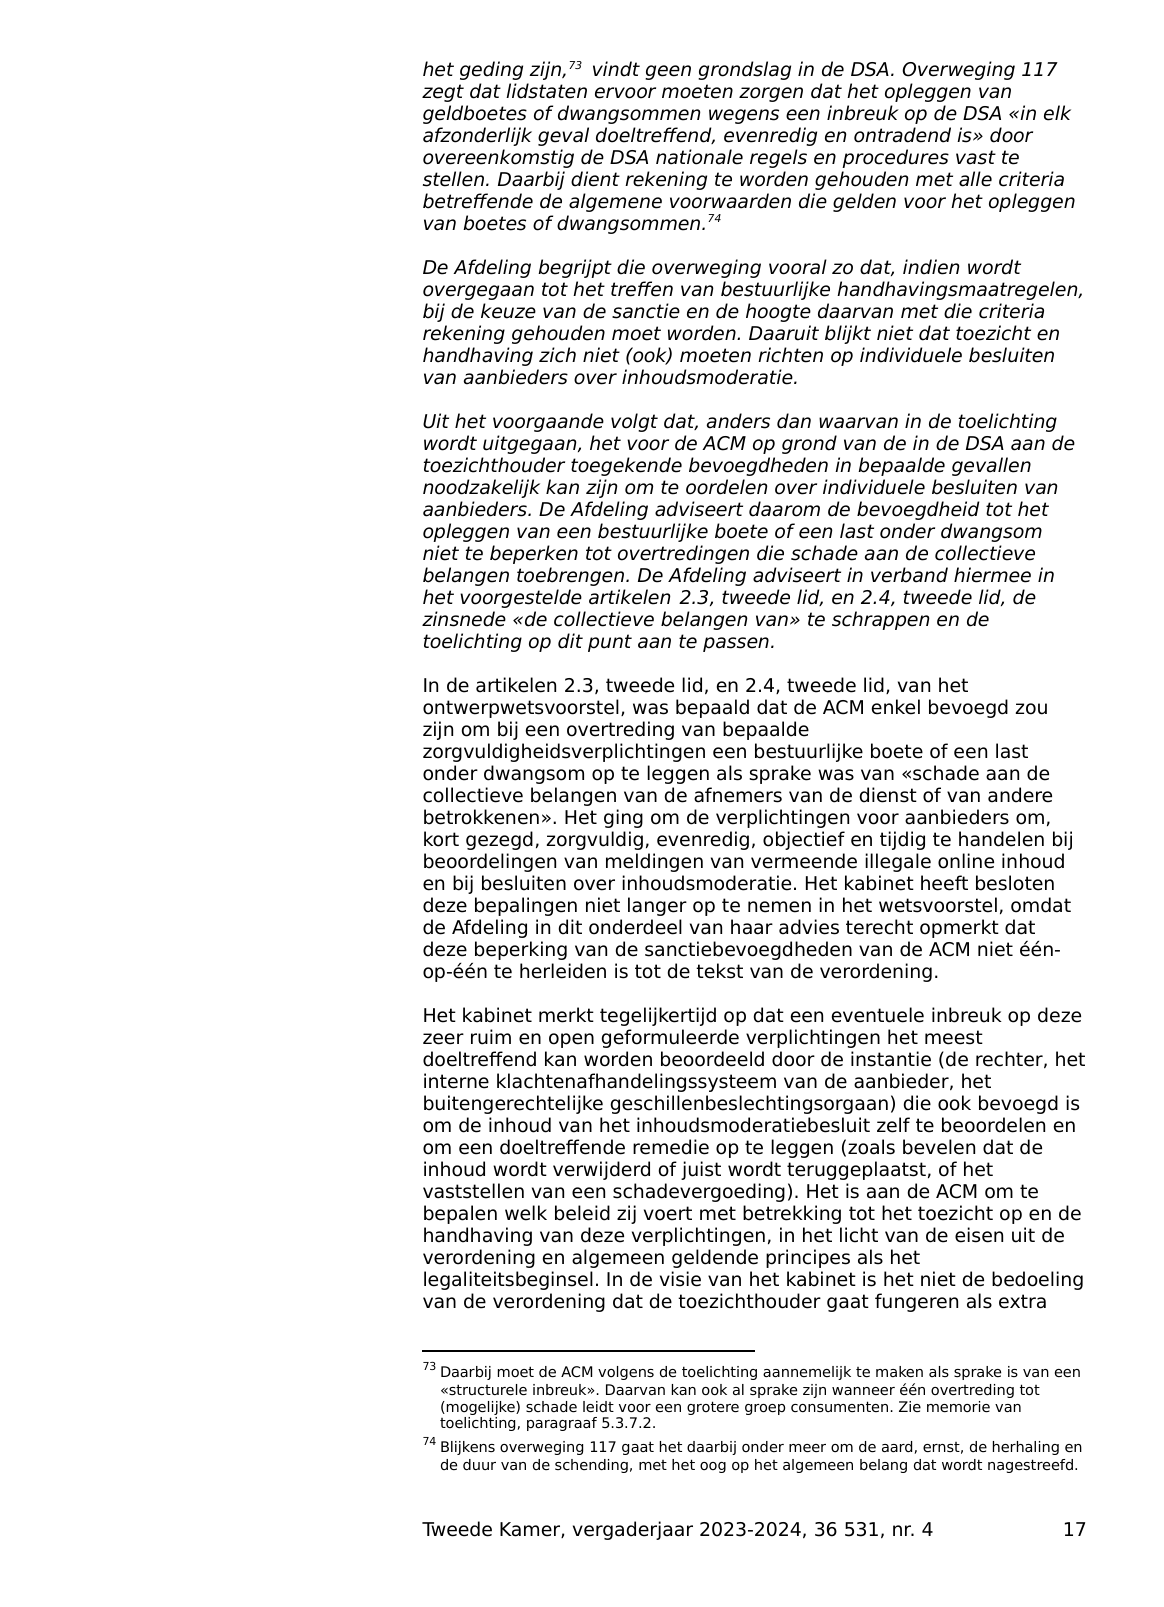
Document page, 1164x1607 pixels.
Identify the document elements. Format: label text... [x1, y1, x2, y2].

text Uit het voorgaande volgt dat, anders dan waarvan in de toelichting wordt uitgegaan, het voor de ACM op grond van de in de DSA aan de toezichthouder toegekende bevoegdheden in bepaalde gevallen noodzakelijk kan zijn om te oordelen over individuele besluiten van aanbieders. De Afdeling adviseert daarom de bevoegdheid tot het opleggen van een bestuurlijke boete of een last onder dwangsom niet te beperken tot overtredingen die schade aan de collectieve belangen toebrengen. De Afdeling adviseert in verband hiermee in het voorgestelde artikelen 2.3, tweede lid, en 2.4, tweede lid, de zinsnede «de collectieve belangen van» te schrappen en de toelichting op dit punt aan te passen. [422, 411, 1087, 653]
text het geding zijn, vindt geen grondslag in de DSA. Overweging 117 zegt dat lidstaten ervoor moeten zorgen dat het opleggen van geldboetes of dwangsommen wegens een inbreuk op de DSA «in elk afzonderlijk geval doeltreffend, evenredig en ontradend is» door overeenkomstig de DSA nationale regels en procedures vast te stellen. Daarbij dient rekening te worden gehouden met alle criteria betreffende de algemene voorwaarden die gelden voor het opleggen van boetes of dwangsommen. [422, 59, 1087, 235]
text Daarbij moet de ACM volgens de toelichting aannemelijk te maken als sprake is van een «structurele inbreuk». Daarvan kan ook al sprake zijn wanneer één overtreding tot (mogelijke) schade leidt voor een grotere groep consumenten. Zie memorie van toelichting, paragraaf 5.3.7.2. [422, 1360, 1087, 1432]
text Het kabinet merkt tegelijkertijd op dat een eventuele inbreuk op deze zeer ruim en open geformuleerde verplichtingen het meest doeltreffend kan worden beoordeeld door de instantie (de rechter, het interne klachtenafhandelingssysteem van de aanbieder, het buitengerechtelijke geschillenbeslechtingsorgaan) die ook bevoegd is om de inhoud van het inhoudsmoderatiebesluit zelf te beoordelen en om een doeltreffende remedie op te leggen (zoals bevelen dat de inhoud wordt verwijderd of juist wordt teruggeplaatst, of het vaststellen van een schadevergoeding). Het is aan de ACM om te bepalen welk beleid zij voert met betrekking tot het toezicht op en de handhaving van deze verplichtingen, in het licht van de eisen uit de verordening en algemeen geldende principes als het legaliteitsbeginsel. In de visie van het kabinet is het niet de bedoeling van de verordening dat de toezichthouder gaat fungeren als extra [422, 1005, 1087, 1313]
text De Afdeling begrijpt die overweging vooral zo dat, indien wordt overgegaan tot het treffen van bestuurlijke handhavingsmaatregelen, bij de keuze van de sanctie en de hoogte daarvan met die criteria rekening gehouden moet worden. Daaruit blijkt niet dat toezicht en handhaving zich niet (ook) moeten richten op individuele besluiten van aanbieders over inhoudsmoderatie. [422, 257, 1087, 389]
text In de artikelen 2.3, tweede lid, en 2.4, tweede lid, van het ontwerpwetsvoorstel, was bepaald dat de ACM enkel bevoegd zou zijn om bij een overtreding van bepaalde zorgvuldigheidsverplichtingen een bestuurlijke boete of een last onder dwangsom op te leggen als sprake was van «schade aan de collectieve belangen van de afnemers van de dienst of van andere betrokkenen». Het ging om de verplichtingen voor aanbieders om, kort gezegd, zorgvuldig, evenredig, objectief en tijdig te handelen bij beoordelingen van meldingen van vermeende illegale online inhoud en bij besluiten over inhoudsmoderatie. Het kabinet heeft besloten deze bepalingen niet langer op te nemen in het wetsvoorstel, omdat de Afdeling in dit onderdeel van haar advies terecht opmerkt dat deze beperking van de sanctiebevoegdheden van de ACM niet één-op-één te herleiden is tot de tekst van de verordening. [422, 675, 1087, 983]
text Blijkens overweging 117 gaat het daarbij onder meer om de aard, ernst, de herhaling en de duur van de schending, met het oog op het algemeen belang dat wordt nagestreefd. [422, 1435, 1087, 1474]
